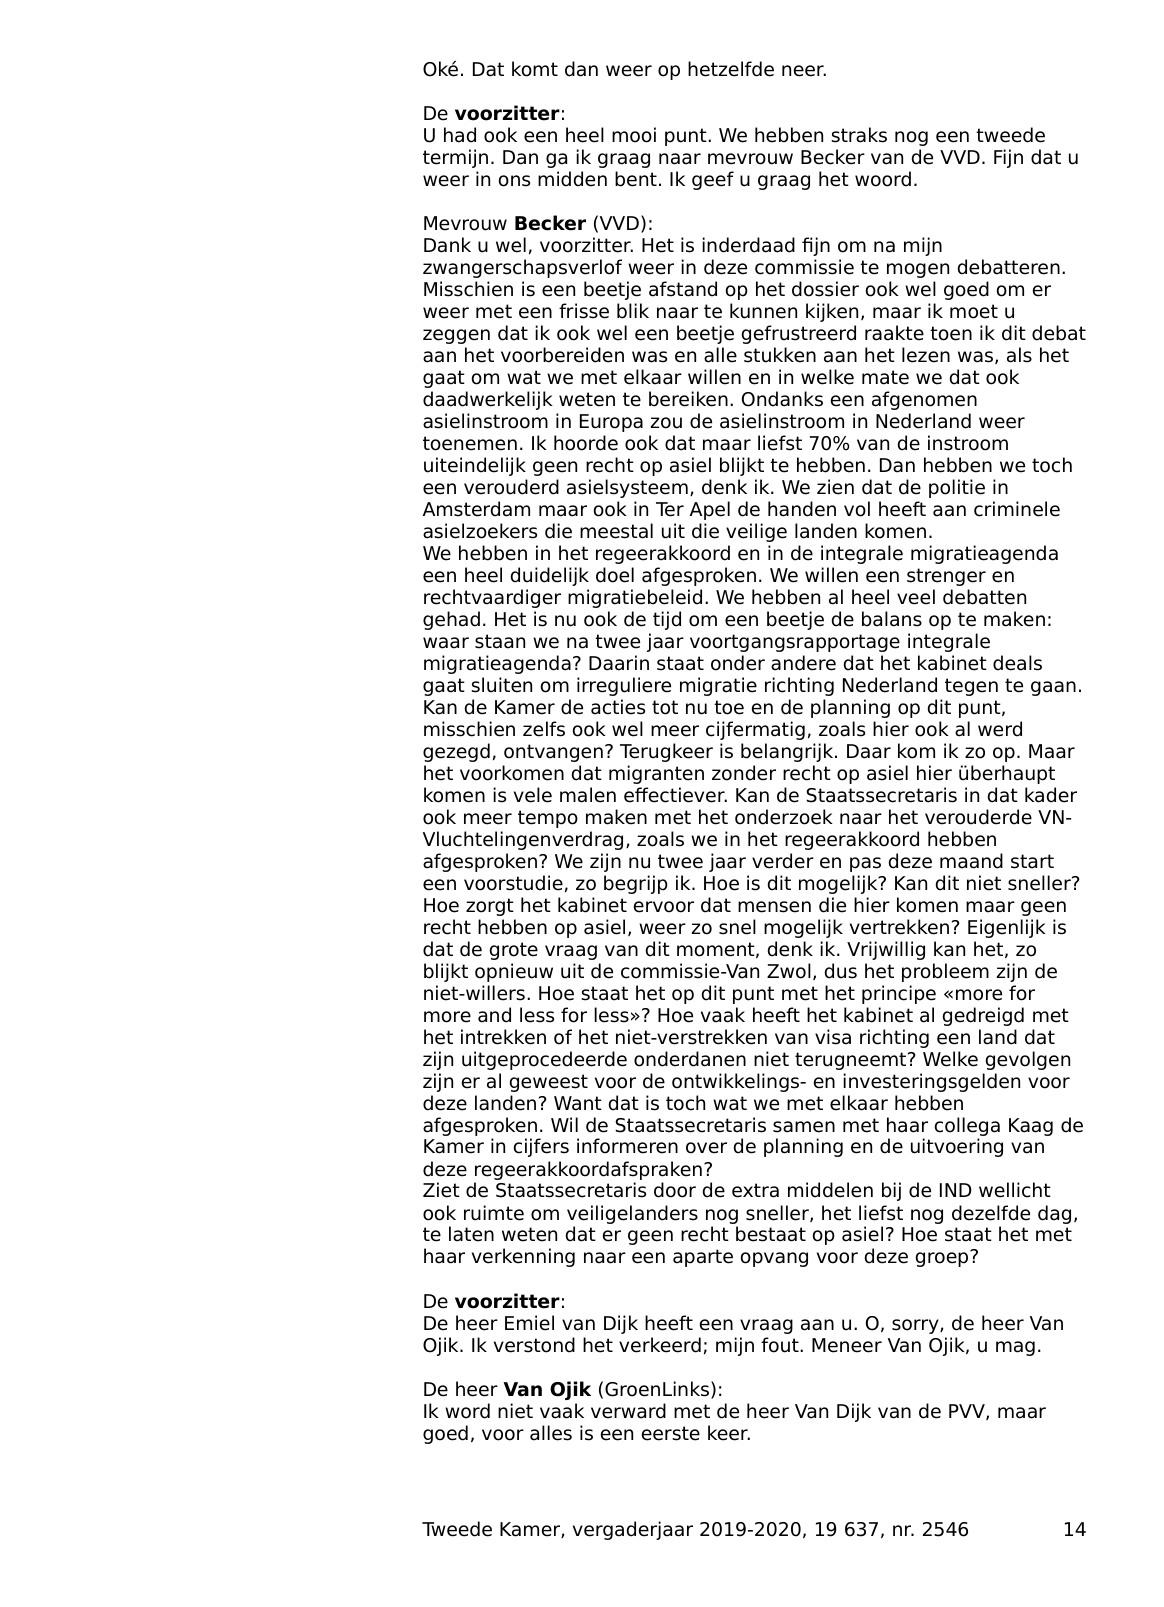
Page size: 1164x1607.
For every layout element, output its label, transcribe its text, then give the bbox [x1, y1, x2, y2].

text Hoe zorgt het kabinet ervoor dat mensen die hier komen maar geen recht hebben op asiel, weer zo snel mogelijk vertrekken? Eigenlijk is dat de grote vraag van dit moment, denk ik. Vrijwillig kan het, zo blijkt opnieuw uit de commissie-Van Zwol, dus het probleem zijn de niet-willers. Hoe staat het op dit punt met het principe «more for more and less for less»? Hoe vaak heeft het kabinet al gedreigd met het intrekken of het niet-verstrekken van visa richting een land dat zijn uitgeprocedeerde onderdanen niet terugneemt? Welke gevolgen zijn er al geweest voor de ontwikkelings- en investeringsgelden voor deze landen? Want dat is toch wat we met elkaar hebben afgesproken. Wil de Staatssecretaris samen met haar collega Kaag de Kamer in cijfers informeren over de planning en de uitvoering van deze regeerakkoordafspraken? [422, 895, 1087, 1180]
text Ziet de Staatssecretaris door de extra middelen bij de IND wellicht ook ruimte om veiligelanders nog sneller, het liefst nog dezelfde dag, te laten weten dat er geen recht bestaat op asiel? Hoe staat het met haar verkenning naar een aparte opvang voor deze groep? [422, 1180, 1087, 1268]
text Oké. Dat komt dan weer op hetzelfde neer. [422, 59, 1087, 81]
text U had ook een heel mooi punt. We hebben straks nog een tweede termijn. Dan ga ik graag naar mevrouw Becker van de VVD. Fijn dat u weer in ons midden bent. Ik geef u graag het woord. [422, 125, 1087, 191]
text De voorzitter: [422, 1291, 1087, 1312]
text De voorzitter: [422, 103, 1087, 125]
text De heer Van Ojik (GroenLinks): [422, 1379, 1087, 1401]
text Dank u wel, voorzitter. Het is inderdaad fijn om na mijn zwangerschapsverlof weer in deze commissie te mogen debatteren. Misschien is een beetje afstand op het dossier ook wel goed om er weer met een frisse blik naar te kunnen kijken, maar ik moet u zeggen dat ik ook wel een beetje gefrustreerd raakte toen ik dit debat aan het voorbereiden was en alle stukken aan het lezen was, als het gaat om wat we met elkaar willen en in welke mate we dat ook daadwerkelijk weten te bereiken. Ondanks een afgenomen asielinstroom in Europa zou de asielinstroom in Nederland weer toenemen. Ik hoorde ook dat maar liefst 70% van de instroom uiteindelijk geen recht op asiel blijkt te hebben. Dan hebben we toch een verouderd asielsysteem, denk ik. We zien dat de politie in Amsterdam maar ook in Ter Apel de handen vol heeft aan criminele asielzoekers die meestal uit die veilige landen komen. [422, 235, 1087, 543]
text De heer Emiel van Dijk heeft een vraag aan u. O, sorry, de heer Van Ojik. Ik verstond het verkeerd; mijn fout. Meneer Van Ojik, u mag. [422, 1312, 1087, 1356]
text Ik word niet vaak verward met de heer Van Dijk van de PVV, maar goed, voor alles is een eerste keer. [422, 1401, 1087, 1444]
text We hebben in het regeerakkoord en in de integrale migratieagenda een heel duidelijk doel afgesproken. We willen een strenger en rechtvaardiger migratiebeleid. We hebben al heel veel debatten gehad. Het is nu ook de tijd om een beetje de balans op te maken: waar staan we na twee jaar voortgangsrapportage integrale migratieagenda? Daarin staat onder andere dat het kabinet deals gaat sluiten om irreguliere migratie richting Nederland tegen te gaan. Kan de Kamer de acties tot nu toe en de planning op dit punt, misschien zelfs ook wel meer cijfermatig, zoals hier ook al werd gezegd, ontvangen? Terugkeer is belangrijk. Daar kom ik zo op. Maar het voorkomen dat migranten zonder recht op asiel hier überhaupt komen is vele malen effectiever. Kan de Staatssecretaris in dat kader ook meer tempo maken met het onderzoek naar het verouderde VN-Vluchtelingenverdrag, zoals we in het regeerakkoord hebben afgesproken? We zijn nu twee jaar verder en pas deze maand start een voorstudie, zo begrijp ik. Hoe is dit mogelijk? Kan dit niet sneller? [422, 543, 1087, 895]
text Mevrouw Becker (VVD): [422, 213, 1087, 235]
